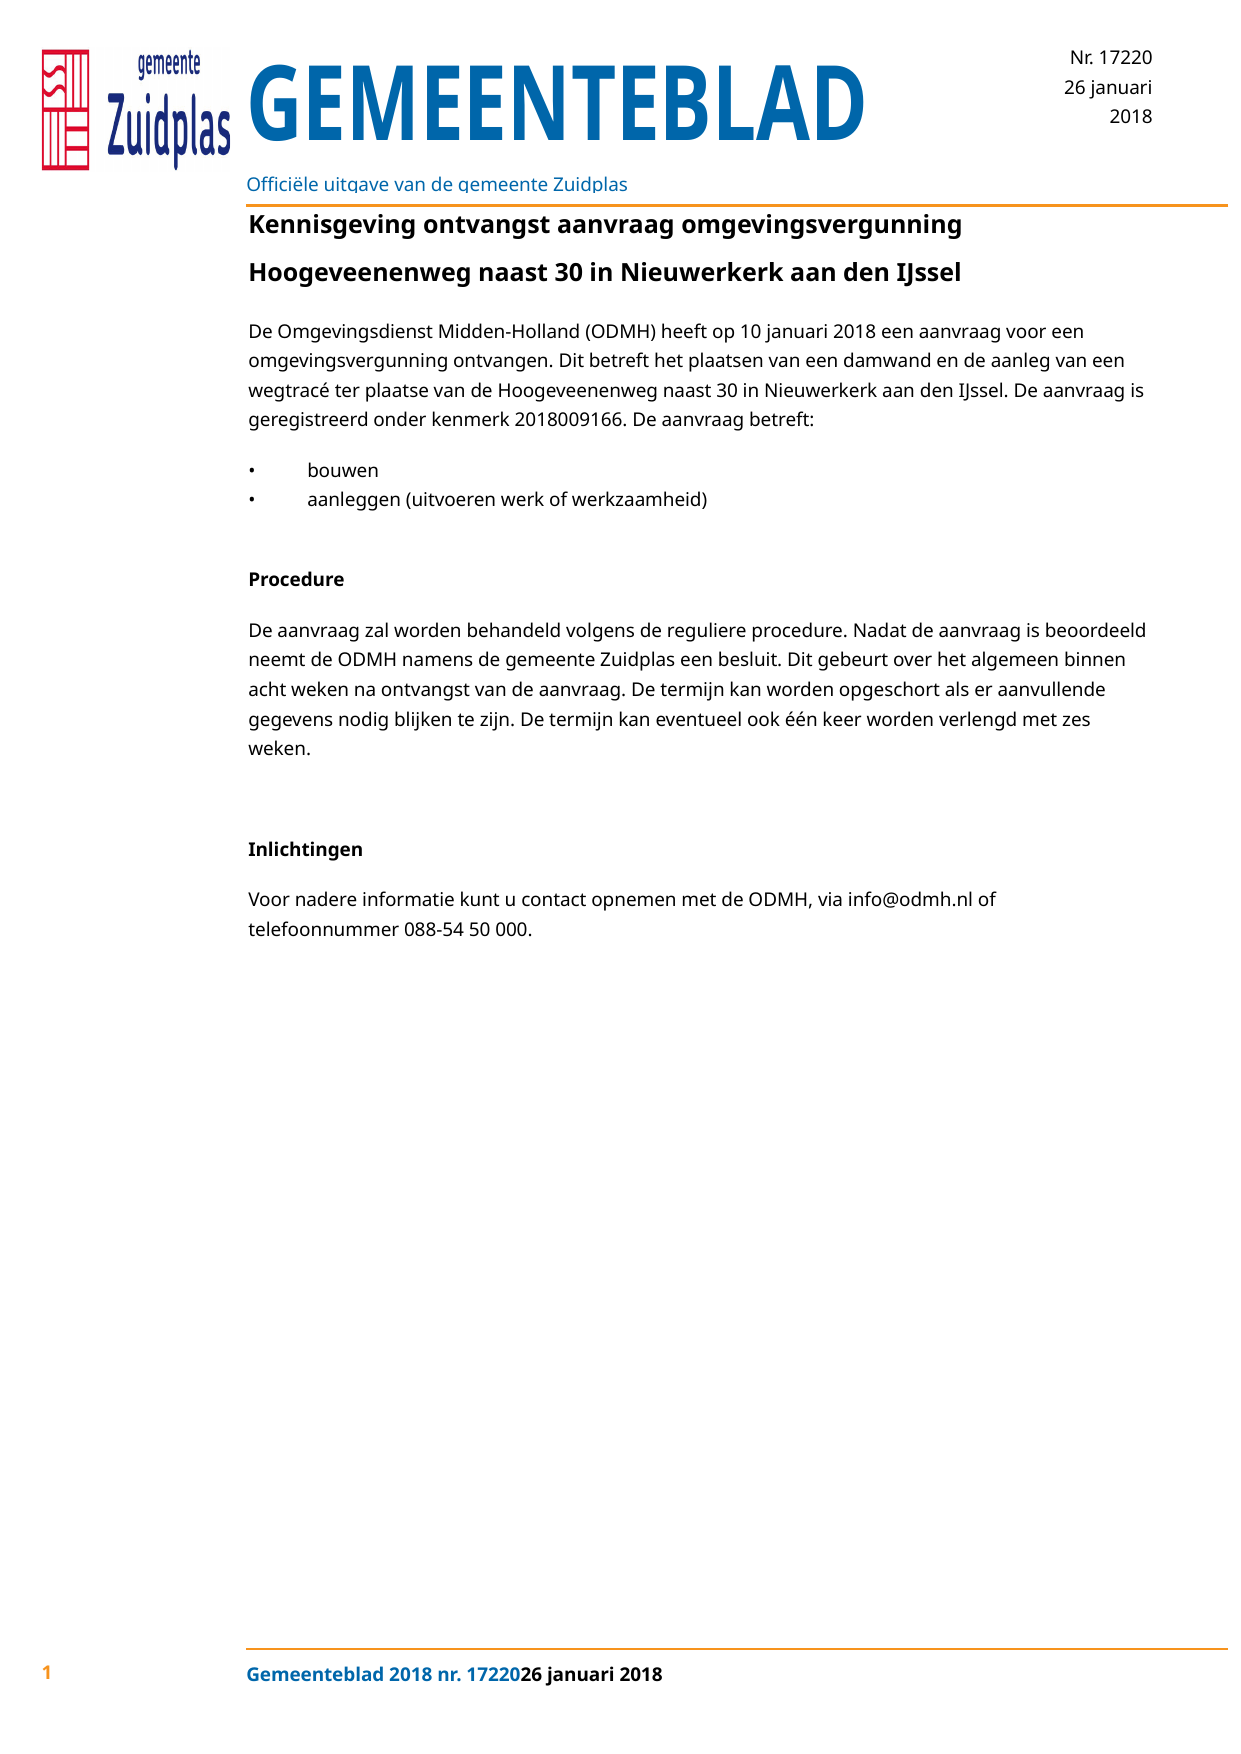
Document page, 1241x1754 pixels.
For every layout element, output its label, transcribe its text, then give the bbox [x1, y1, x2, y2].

text De aanvraag zal worden behandeld volgens de reguliere procedure. Nadat de aanvraag is beoordeeld neemt de ODMH namens de gemeente Zuidplas een besluit. Dit gebeurt over het algemeen binnen acht weken na ontvangst van de aanvraag. De termijn kan worden opgeschort als er aanvullende gegevens nodig blijken te zijn. De termijn kan eventueel ook één keer worden verlengd met zes weken. [248, 617, 1152, 761]
text De Omgevingsdienst Midden-Holland (ODMH) heeft op 10 januari 2018 een aanvraag voor een omgevingsvergunning ontvangen. Dit betreft het plaatsen van een damwand en de aanleg van een wegtracé ter plaatse van de Hoogeveenenweg naast 30 in Nieuwerkerk aan den IJssel. De aanvraag is geregistreerd onder kenmerk 2018009166. De aanvraag betreft: [248, 318, 1152, 432]
list bouwen [248, 457, 1152, 483]
text Voor nadere informatie kunt u contact opnemen met de ODMH, via info@odmh.nl of telefoonnummer 088-54 50 000. [248, 887, 1152, 942]
text Inlichtingen [248, 836, 1152, 862]
picture [41, 47, 231, 172]
text Kennisgeving ontvangst aanvraag omgevingsvergunning Hoogeveenenweg naast 30 in Nieuwerkerk aan den IJssel [248, 207, 1152, 288]
list aanleggen (uitvoeren werk of werkzaamheid) [248, 487, 1152, 512]
text Procedure [248, 567, 1152, 592]
